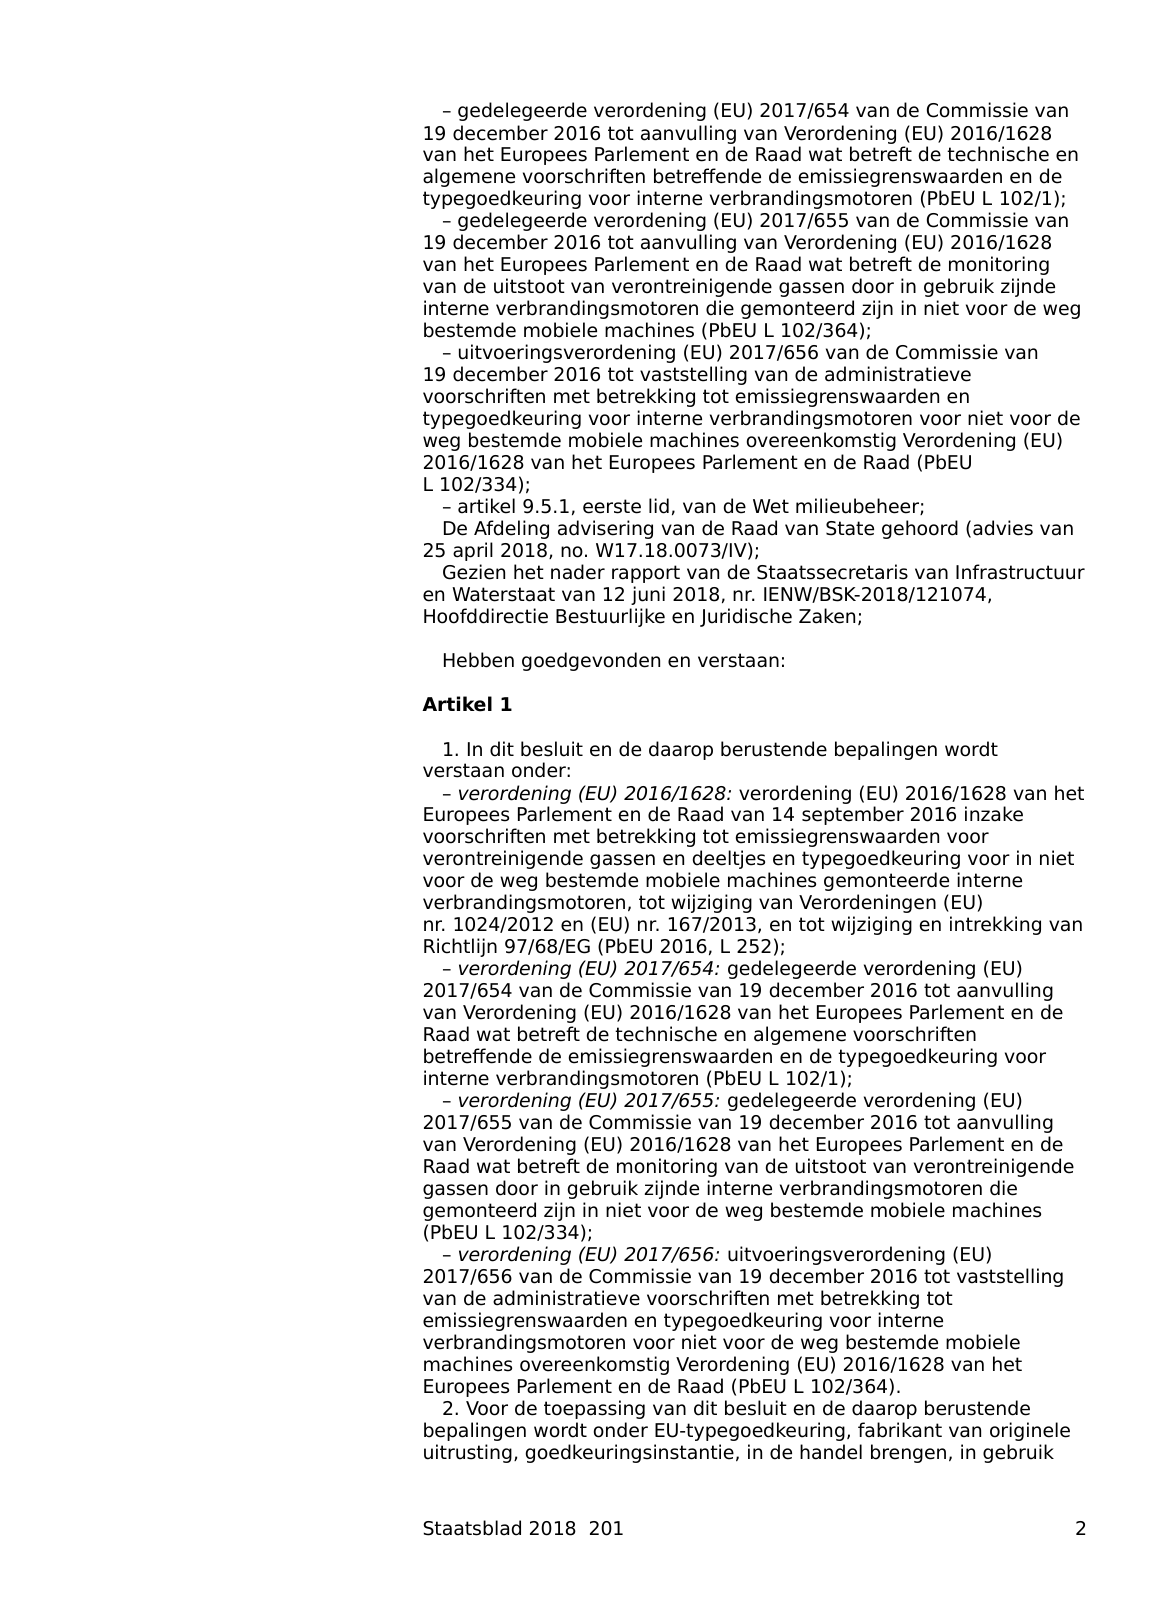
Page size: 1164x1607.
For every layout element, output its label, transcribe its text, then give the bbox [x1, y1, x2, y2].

text – gedelegeerde verordening (EU) 2017/655 van de Commissie van 19 december 2016 tot aanvulling van Verordening (EU) 2016/1628 van het Europees Parlement en de Raad wat betreft de monitoring van de uitstoot van verontreinigende gassen door in gebruik zijnde interne verbrandingsmotoren die gemonteerd zijn in niet voor de weg bestemde mobiele machines (PbEU L 102/364); [422, 210, 1087, 342]
text – verordening (EU) 2016/1628: verordening (EU) 2016/1628 van het Europees Parlement en de Raad van 14 september 2016 inzake voorschriften met betrekking tot emissiegrenswaarden voor verontreinigende gassen en deeltjes en typegoedkeuring voor in niet voor de weg bestemde mobiele machines gemonteerde interne verbrandingsmotoren, tot wijziging van Verordeningen (EU) nr. 1024/2012 en (EU) nr. 167/2013, en tot wijziging en intrekking van Richtlijn 97/68/EG (PbEU 2016, L 252); [422, 782, 1087, 958]
text 2. Voor de toepassing van dit besluit en de daarop berustende bepalingen wordt onder EU-typegoedkeuring, fabrikant van originele uitrusting, goedkeuringsinstantie, in de handel brengen, in gebruik [422, 1398, 1087, 1464]
text – verordening (EU) 2017/654: gedelegeerde verordening (EU) 2017/654 van de Commissie van 19 december 2016 tot aanvulling van Verordening (EU) 2016/1628 van het Europees Parlement en de Raad wat betreft de technische en algemene voorschriften betreffende de emissiegrenswaarden en de typegoedkeuring voor interne verbrandingsmotoren (PbEU L 102/1); [422, 958, 1087, 1090]
text Gezien het nader rapport van de Staatssecretaris van Infrastructuur en Waterstaat van 12 juni 2018, nr. IENW/BSK-2018/121074, Hoofddirectie Bestuurlijke en Juridische Zaken; [422, 562, 1087, 628]
text – verordening (EU) 2017/656: uitvoeringsverordening (EU) 2017/656 van de Commissie van 19 december 2016 tot vaststelling van de administratieve voorschriften met betrekking tot emissiegrenswaarden en typegoedkeuring voor interne verbrandingsmotoren voor niet voor de weg bestemde mobiele machines overeenkomstig Verordening (EU) 2016/1628 van het Europees Parlement en de Raad (PbEU L 102/364). [422, 1244, 1087, 1398]
text – uitvoeringsverordening (EU) 2017/656 van de Commissie van 19 december 2016 tot vaststelling van de administratieve voorschriften met betrekking tot emissiegrenswaarden en typegoedkeuring voor interne verbrandingsmotoren voor niet voor de weg bestemde mobiele machines overeenkomstig Verordening (EU) 2016/1628 van het Europees Parlement en de Raad (PbEU L 102/334); [422, 342, 1087, 496]
text 1. In dit besluit en de daarop berustende bepalingen wordt verstaan onder: [422, 738, 1087, 782]
text – gedelegeerde verordening (EU) 2017/654 van de Commissie van 19 december 2016 tot aanvulling van Verordening (EU) 2016/1628 van het Europees Parlement en de Raad wat betreft de technische en algemene voorschriften betreffende de emissiegrenswaarden en de typegoedkeuring voor interne verbrandingsmotoren (PbEU L 102/1); [422, 100, 1087, 210]
text – verordening (EU) 2017/655: gedelegeerde verordening (EU) 2017/655 van de Commissie van 19 december 2016 tot aanvulling van Verordening (EU) 2016/1628 van het Europees Parlement en de Raad wat betreft de monitoring van de uitstoot van verontreinigende gassen door in gebruik zijnde interne verbrandingsmotoren die gemonteerd zijn in niet voor de weg bestemde mobiele machines (PbEU L 102/334); [422, 1090, 1087, 1244]
text De Afdeling advisering van de Raad van State gehoord (advies van 25 april 2018, no. W17.18.0073/IV); [422, 518, 1087, 562]
subtitle Artikel 1 [422, 694, 1087, 716]
text – artikel 9.5.1, eerste lid, van de Wet milieubeheer; [422, 496, 1087, 518]
text Hebben goedgevonden en verstaan: [422, 650, 1087, 672]
